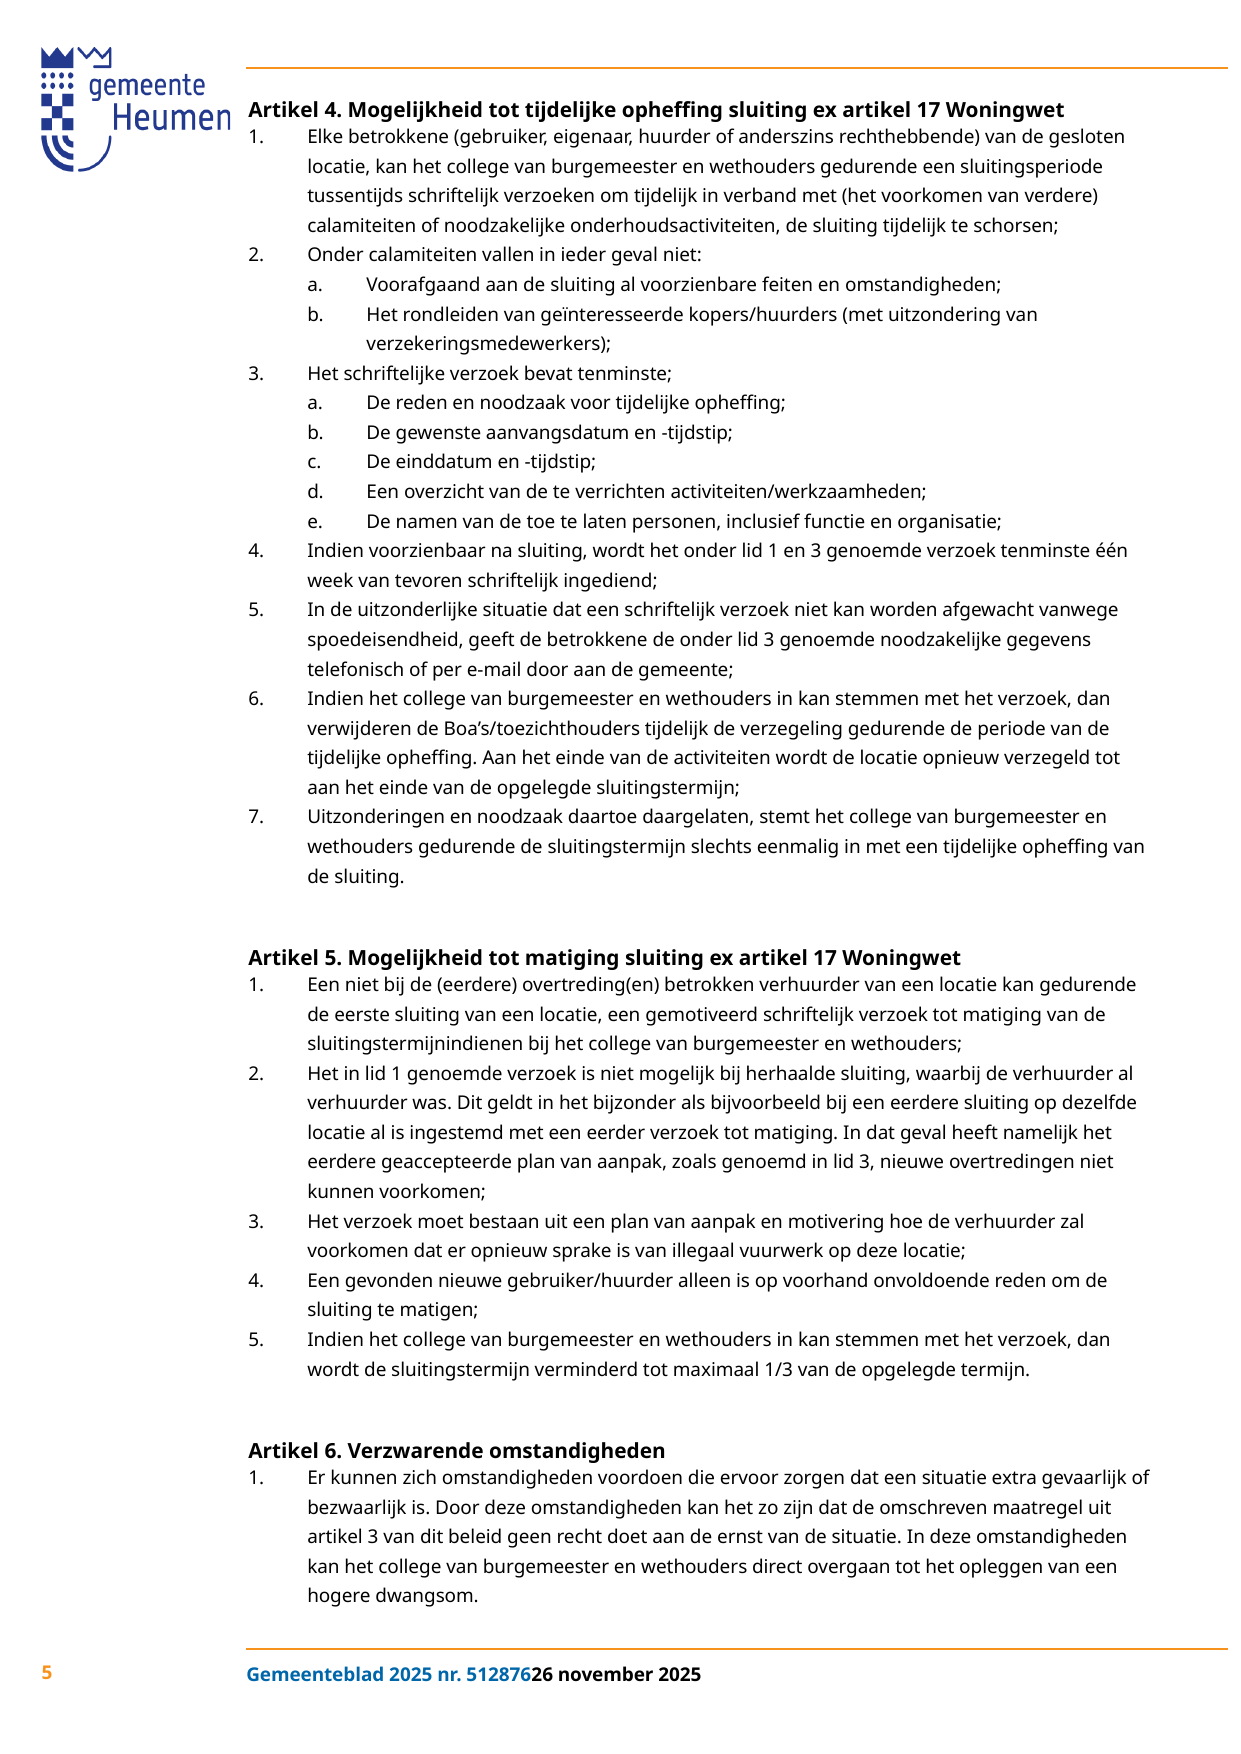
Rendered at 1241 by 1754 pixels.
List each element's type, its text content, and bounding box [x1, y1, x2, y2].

text Artikel 5. Mogelijkheid tot matiging sluiting ex artikel 17 Woningwet [248, 943, 1152, 971]
text Artikel 6. Verzwarende omstandigheden [248, 1436, 1152, 1464]
list In de uitzonderlijke situatie dat een schriftelijk verzoek niet kan worden afgewacht vanwege spoedeisendheid, geeft de betrokkene de onder lid 3 genoemde noodzakelijke gegevens telefonisch of per e-mail door aan de gemeente; [248, 597, 1152, 681]
list De namen van de toe te laten personen, inclusief functie en organisatie; [307, 508, 1152, 533]
list Een niet bij de (eerdere) overtreding(en) betrokken verhuurder van een locatie kan gedurende de eerste sluiting van een locatie, een gemotiveerd schriftelijk verzoek tot matiging van de sluitingstermijnindienen bij het college van burgemeester en wethouders; [248, 971, 1152, 1056]
list Elke betrokkene (gebruiker, eigenaar, huurder of anderszins rechthebbende) van de gesloten locatie, kan het college van burgemeester en wethouders gedurende een sluitingsperiode tussentijds schriftelijk verzoeken om tijdelijk in verband met (het voorkomen van verdere) calamiteiten of noodzakelijke onderhoudsactiviteiten, de sluiting tijdelijk te schorsen; [248, 123, 1152, 238]
list De gewenste aanvangsdatum en -tijdstip; [307, 419, 1152, 445]
list Een overzicht van de te verrichten activiteiten/werkzaamheden; [307, 478, 1152, 504]
list Een gevonden nieuwe gebruiker/huurder alleen is op voorhand onvoldoende reden om de sluiting te matigen; [248, 1267, 1152, 1322]
list Het rondleiden van geïnteresseerde kopers/huurders (met uitzondering van verzekeringsmedewerkers); [307, 301, 1152, 356]
list Indien voorzienbaar na sluiting, wordt het onder lid 1 en 3 genoemde verzoek tenminste één week van tevoren schriftelijk ingediend; [248, 537, 1152, 593]
list Indien het college van burgemeester en wethouders in kan stemmen met het verzoek, dan verwijderen de Boa’s/toezichthouders tijdelijk de verzegeling gedurende de periode van de tijdelijke opheffing. Aan het einde van de activiteiten wordt de locatie opnieuw verzegeld tot aan het einde van de opgelegde sluitingstermijn; [248, 685, 1152, 800]
list De einddatum en -tijdstip; [307, 449, 1152, 474]
list Er kunnen zich omstandigheden voordoen die ervoor zorgen dat een situatie extra gevaarlijk of bezwaarlijk is. Door deze omstandigheden kan het zo zijn dat de omschreven maatregel uit artikel 3 van dit beleid geen recht doet aan de ernst van de situatie. In deze omstandigheden kan het college van burgemeester en wethouders direct overgaan tot het opleggen van een hogere dwangsom. [248, 1464, 1152, 1608]
picture [41, 47, 231, 172]
list Het verzoek moet bestaan uit een plan van aanpak en motivering hoe de verhuurder zal voorkomen dat er opnieuw sprake is van illegaal vuurwerk op deze locatie; [248, 1208, 1152, 1263]
list Onder calamiteiten vallen in ieder geval niet: [248, 242, 1152, 267]
list De reden en noodzaak voor tijdelijke opheffing; [307, 389, 1152, 415]
list Het in lid 1 genoemde verzoek is niet mogelijk bij herhaalde sluiting, waarbij de verhuurder al verhuurder was. Dit geldt in het bijzonder als bijvoorbeeld bij een eerdere sluiting op dezelfde locatie al is ingestemd met een eerder verzoek tot matiging. In dat geval heeft namelijk het eerdere geaccepteerde plan van aanpak, zoals genoemd in lid 3, nieuwe overtredingen niet kunnen voorkomen; [248, 1060, 1152, 1204]
text Artikel 4. Mogelijkheid tot tijdelijke opheffing sluiting ex artikel 17 Woningwet [248, 95, 1152, 123]
list Indien het college van burgemeester en wethouders in kan stemmen met het verzoek, dan wordt de sluitingstermijn verminderd tot maximaal 1/3 van de opgelegde termijn. [248, 1326, 1152, 1382]
list Voorafgaand aan de sluiting al voorzienbare feiten en omstandigheden; [307, 271, 1152, 297]
list Het schriftelijke verzoek bevat tenminste; [248, 360, 1152, 386]
list Uitzonderingen en noodzaak daartoe daargelaten, stemt het college van burgemeester en wethouders gedurende de sluitingstermijn slechts eenmalig in met een tijdelijke opheffing van de sluiting. [248, 804, 1152, 888]
